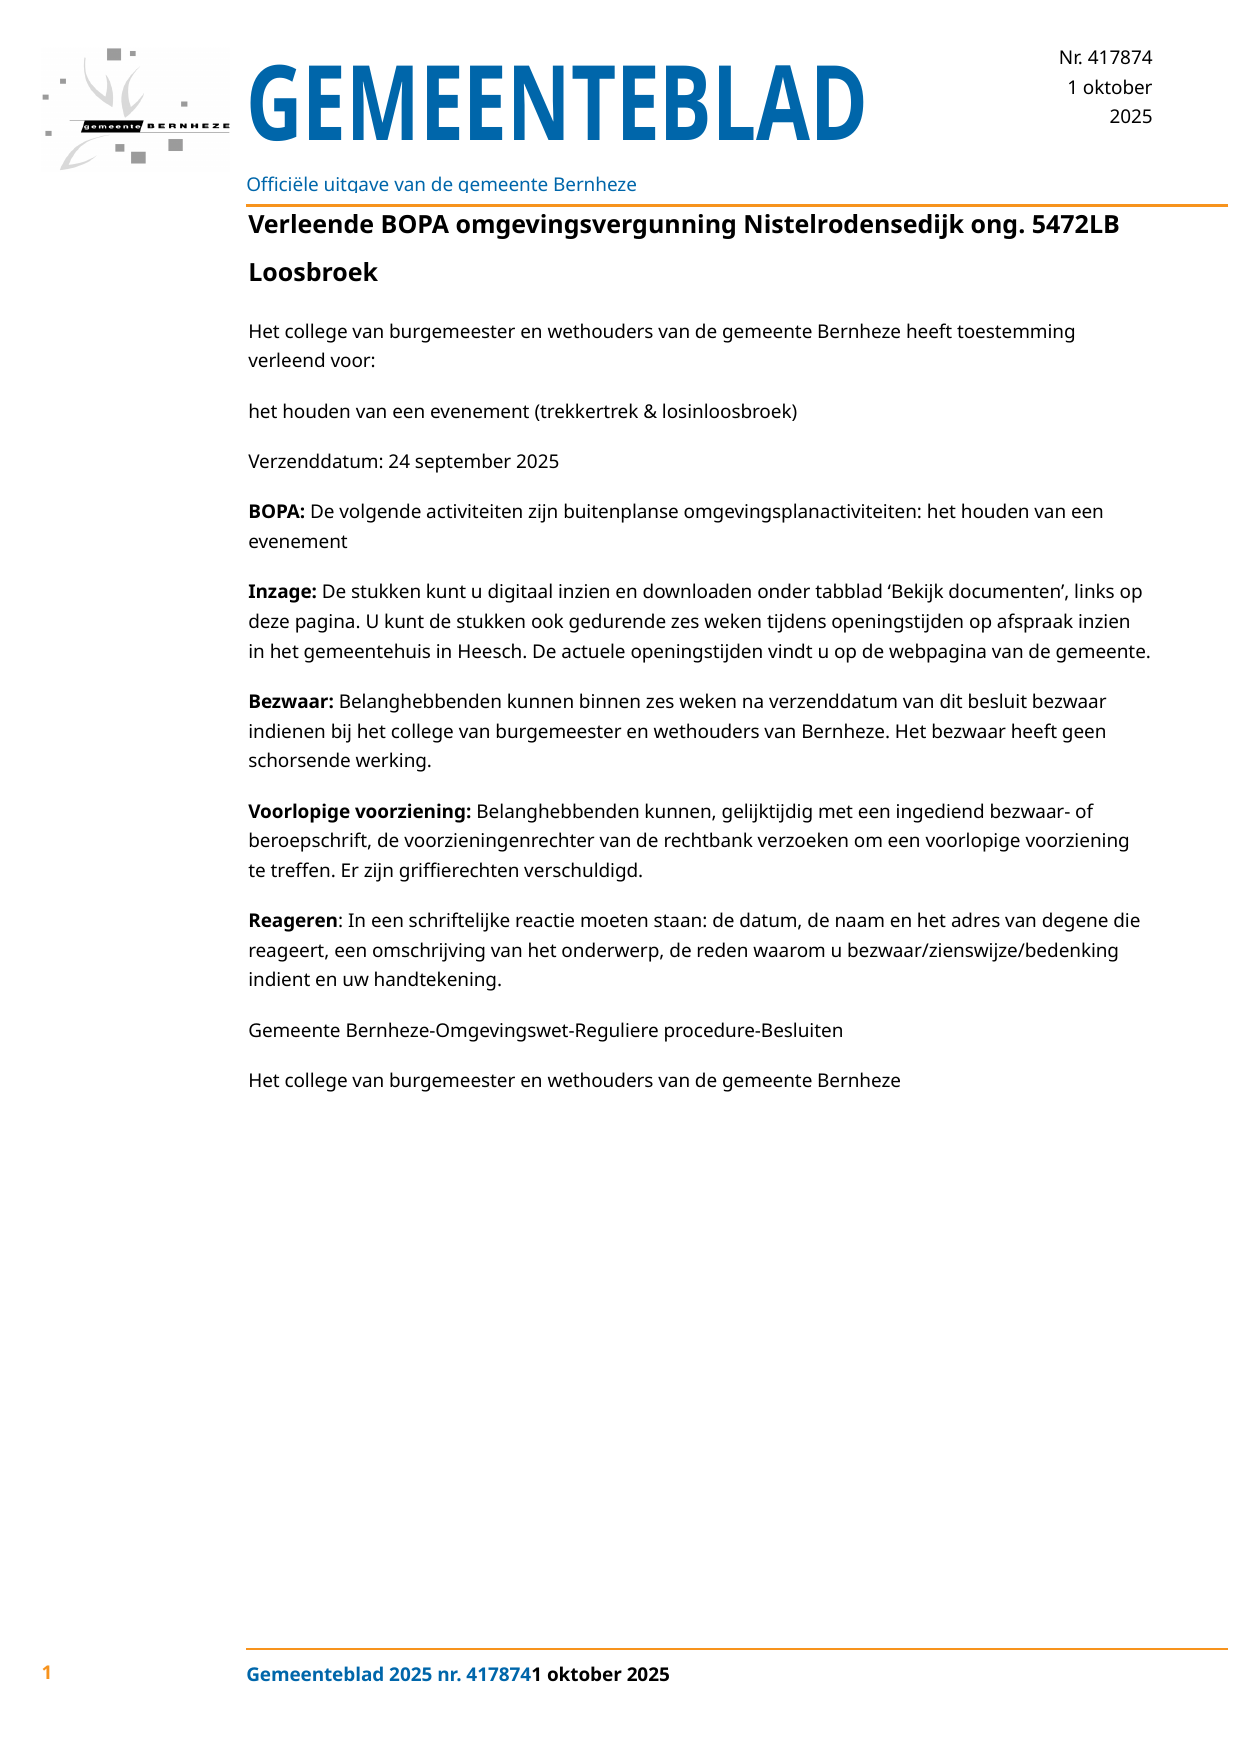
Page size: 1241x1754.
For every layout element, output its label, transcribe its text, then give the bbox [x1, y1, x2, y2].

text Het college van burgemeester en wethouders van de gemeente Bernheze heeft toestemming verleend voor: [248, 318, 1152, 373]
text het houden van een evenement (trekkertrek & losinloosbroek) [248, 398, 1152, 424]
picture [41, 47, 231, 172]
text Inzage: De stukken kunt u digitaal inzien en downloaden onder tabblad ‘Bekijk documenten’, links op deze pagina. U kunt de stukken ook gedurende zes weken tijdens openingstijden op afspraak inzien in het gemeentehuis in Heesch. De actuele openingstijden vindt u op de webpagina van de gemeente. [248, 579, 1152, 664]
text Verleende BOPA omgevingsvergunning Nistelrodensedijk ong. 5472LB Loosbroek [248, 207, 1152, 288]
text BOPA: De volgende activiteiten zijn buitenplanse omgevingsplanactiviteiten: het houden van een evenement [248, 499, 1152, 554]
text Voorlopige voorziening: Belanghebbenden kunnen, gelijktijdig met een ingediend bezwaar- of beroepschrift, de voorzieningenrechter van de rechtbank verzoeken om een voorlopige voorziening te treffen. Er zijn griffierechten verschuldigd. [248, 798, 1152, 883]
text Gemeente Bernheze-Omgevingswet-Reguliere procedure-Besluiten [248, 1017, 1152, 1043]
text Het college van burgemeester en wethouders van de gemeente Bernheze [248, 1067, 1152, 1093]
text Bezwaar: Belanghebbenden kunnen binnen zes weken na verzenddatum van dit besluit bezwaar indienen bij het college van burgemeester en wethouders van Bernheze. Het bezwaar heeft geen schorsende werking. [248, 688, 1152, 773]
text Reageren: In een schriftelijke reactie moeten staan: de datum, de naam en het adres van degene die reageert, een omschrijving van het onderwerp, de reden waarom u bezwaar/zienswijze/bedenking indient en uw handtekening. [248, 907, 1152, 992]
text Verzenddatum: 24 september 2025 [248, 448, 1152, 474]
